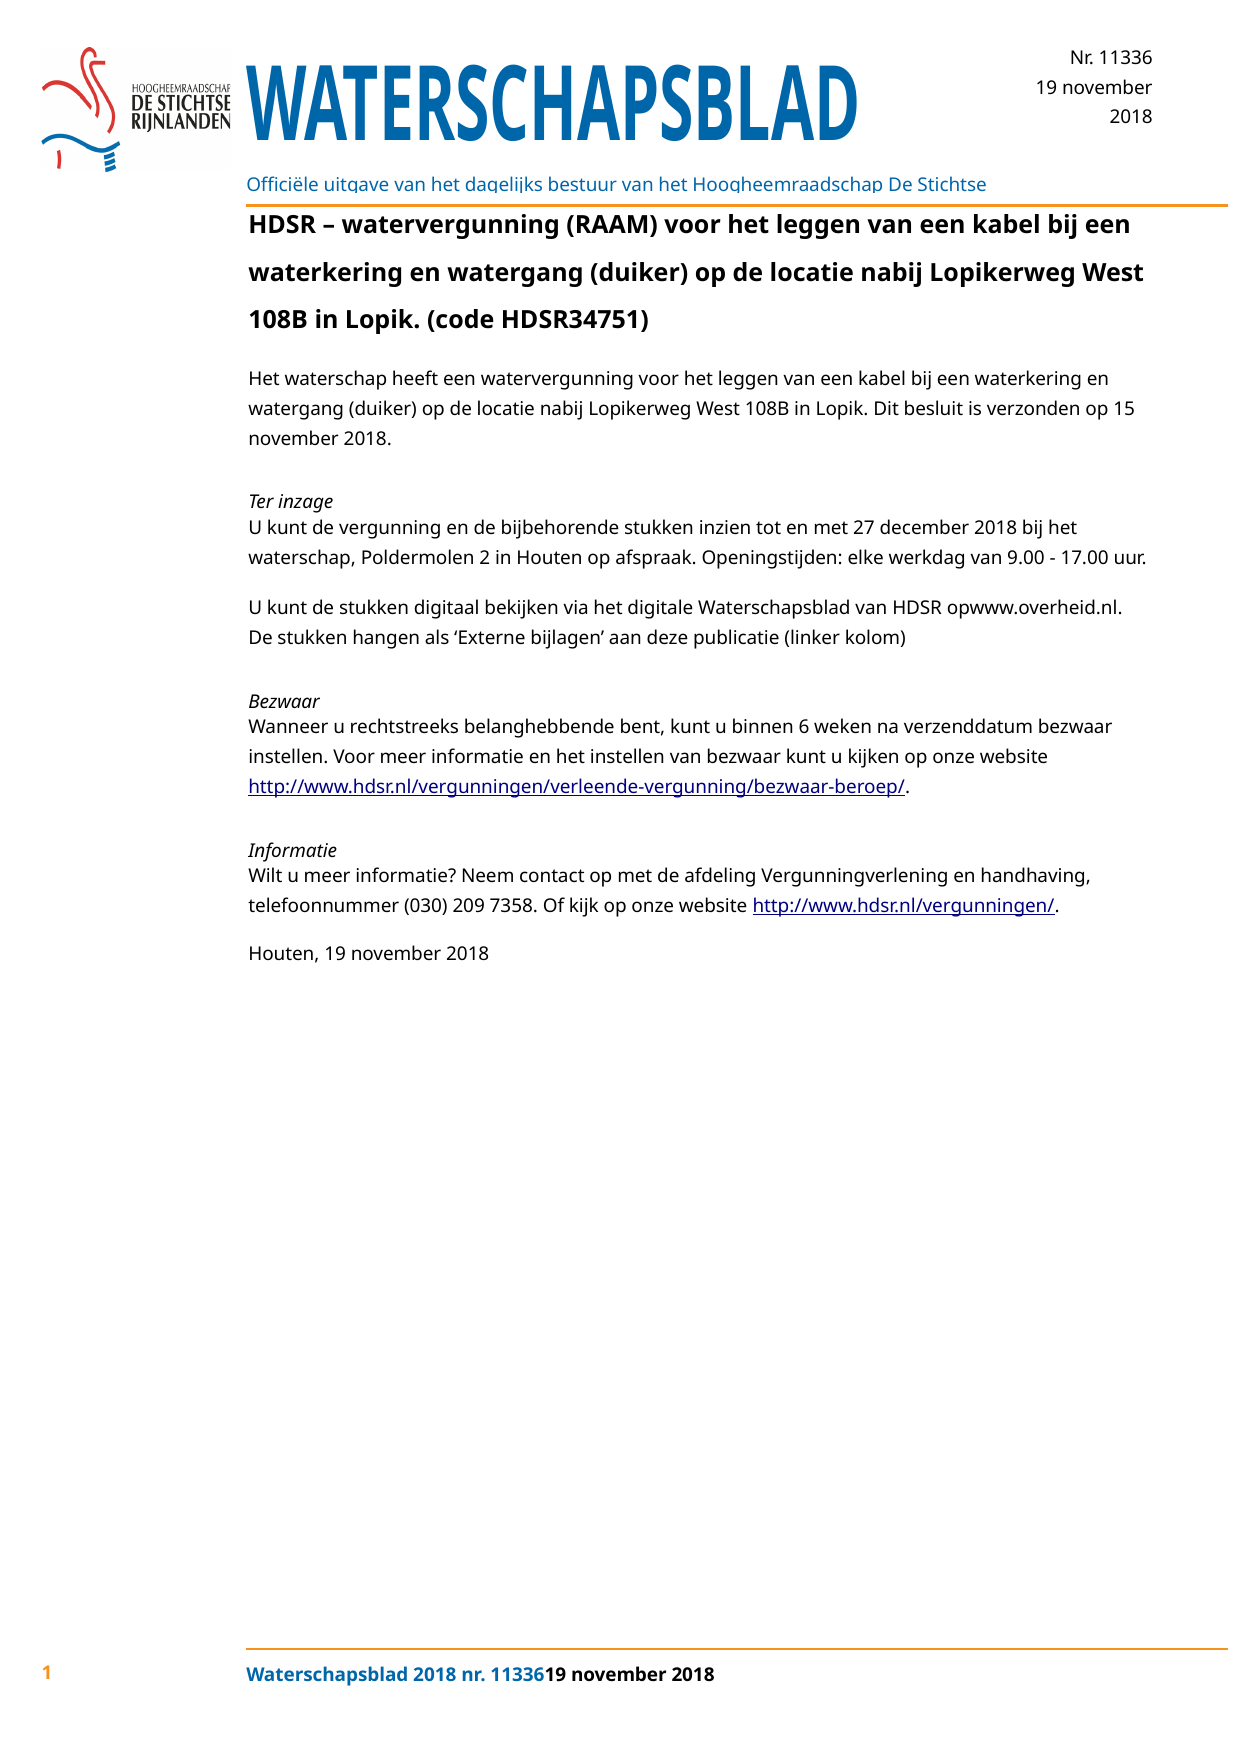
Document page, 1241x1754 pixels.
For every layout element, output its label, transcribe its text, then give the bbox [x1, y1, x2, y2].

text Ter inzage [248, 489, 1152, 514]
text Het waterschap heeft een watervergunning voor het leggen van een kabel bij een waterkering en watergang (duiker) op de locatie nabij Lopikerweg West 108B in Lopik. Dit besluit is verzonden op 15 november 2018. [248, 366, 1152, 450]
text Bezwaar [248, 688, 1152, 714]
text U kunt de stukken digitaal bekijken via het digitale Waterschapsblad van HDSR opwww.overheid.nl. De stukken hangen als ‘Externe bijlagen’ aan deze publicatie (linker kolom) [248, 594, 1152, 650]
text Wilt u meer informatie? Neem contact op met de afdeling Vergunningverlening en handhaving, telefoonnummer (030) 209 7358. Of kijk op onze website http://www.hdsr.nl/vergunningen/. [248, 862, 1152, 918]
text Informatie [248, 837, 1152, 862]
text U kunt de vergunning en de bijbehorende stukken inzien tot en met 27 december 2018 bij het waterschap, Poldermolen 2 in Houten op afspraak. Openingstijden: elke werkdag van 9.00 - 17.00 uur. [248, 514, 1152, 570]
text Houten, 19 november 2018 [248, 940, 1152, 966]
text HDSR – watervergunning (RAAM) voor het leggen van een kabel bij een waterkering en watergang (duiker) op de locatie nabij Lopikerweg West 108B in Lopik. (code HDSR34751) [248, 207, 1152, 336]
picture [41, 47, 231, 172]
text Wanneer u rechtstreeks belanghebbende bent, kunt u binnen 6 weken na verzenddatum bezwaar instellen. Voor meer informatie en het instellen van bezwaar kunt u kijken op onze website http://www.hdsr.nl/vergunningen/verleende-vergunning/bezwaar-beroep/. [248, 714, 1152, 798]
